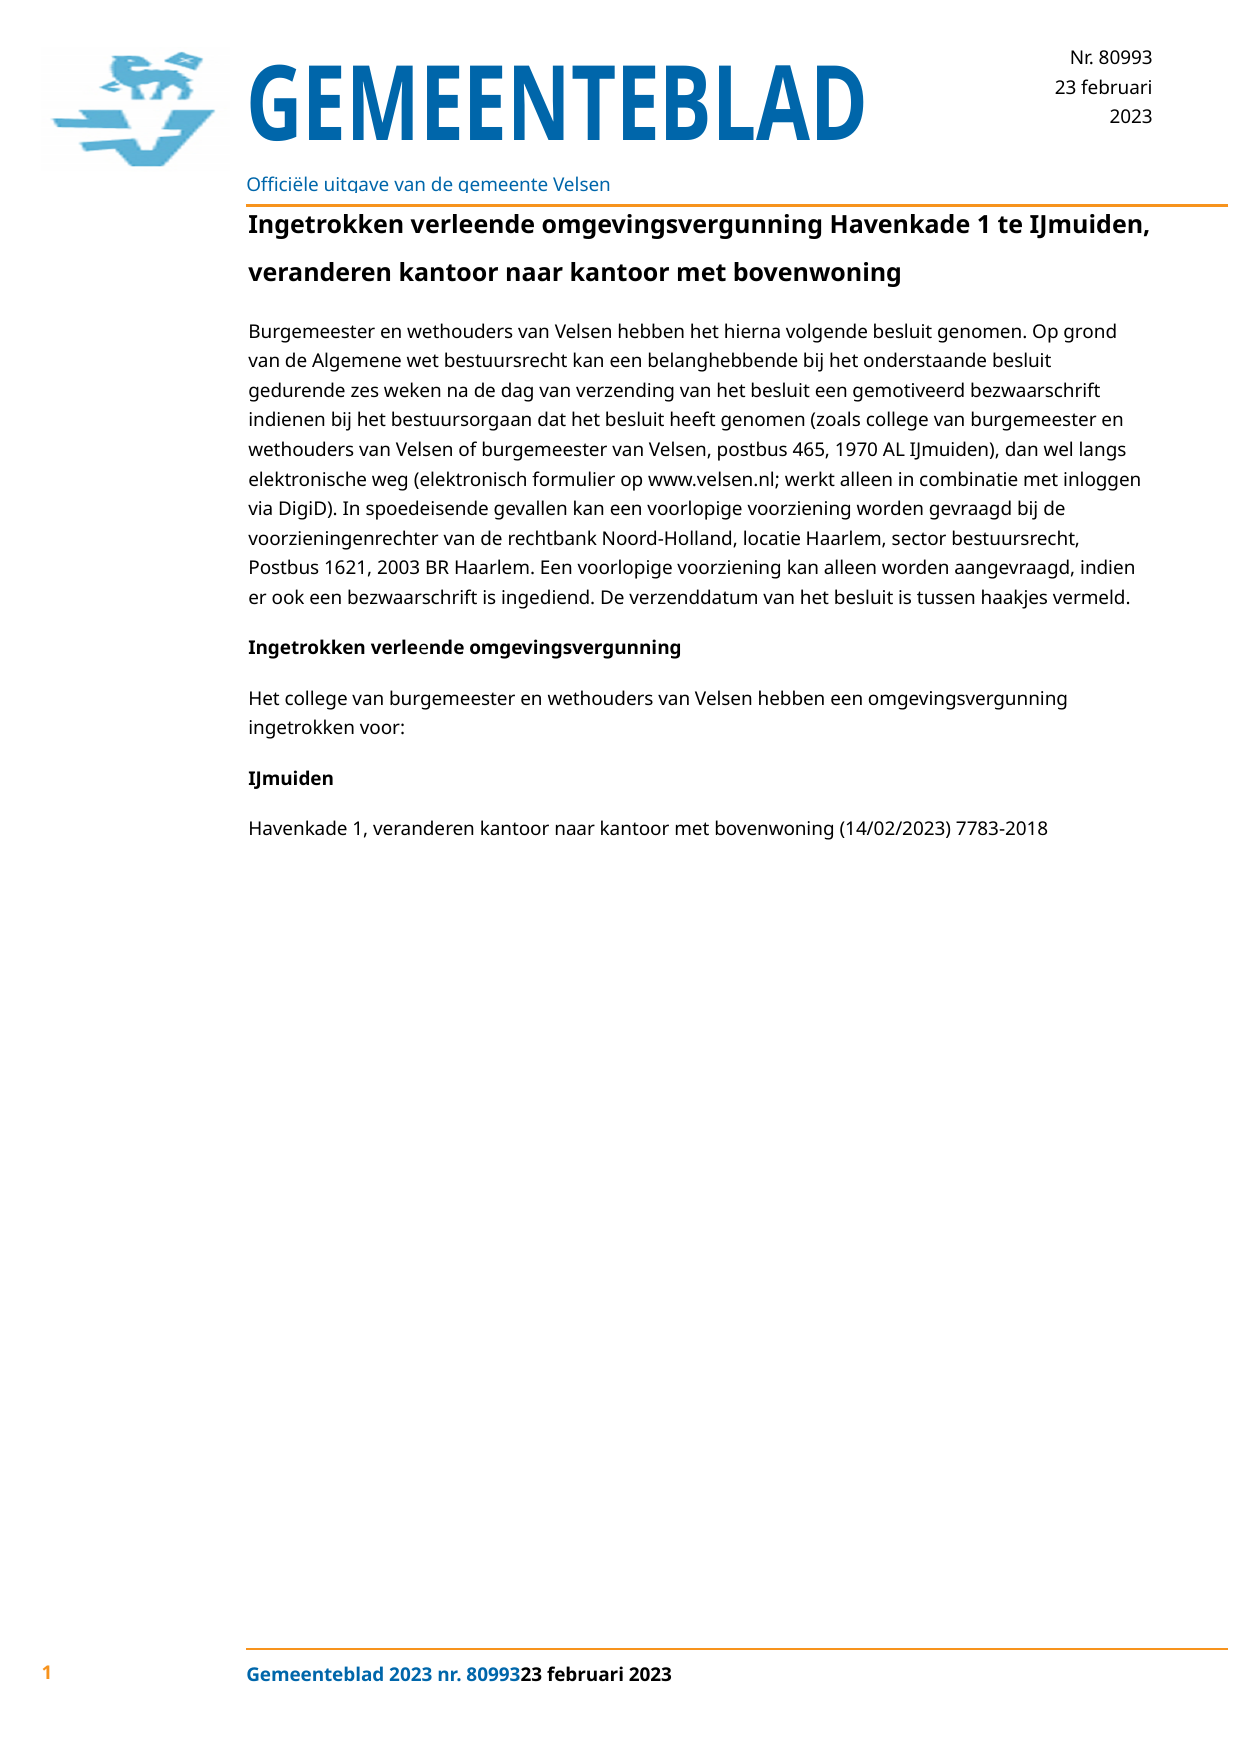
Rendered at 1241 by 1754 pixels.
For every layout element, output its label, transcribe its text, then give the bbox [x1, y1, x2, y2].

text Burgemeester en wethouders van Velsen hebben het hierna volgende besluit genomen. Op grond van de Algemene wet bestuursrecht kan een belanghebbende bij het onderstaande besluit gedurende zes weken na de dag van verzending van het besluit een gemotiveerd bezwaarschrift indienen bij het bestuursorgaan dat het besluit heeft genomen (zoals college van burgemeester en wethouders van Velsen of burgemeester van Velsen, postbus 465, 1970 AL IJmuiden), dan wel langs elektronische weg (elektronisch formulier op www.velsen.nl; werkt alleen in combinatie met inloggen via DigiD). In spoedeisende gevallen kan een voorlopige voorziening worden gevraagd bij de voorzieningenrechter van de rechtbank Noord-Holland, locatie Haarlem, sector bestuursrecht, Postbus 1621, 2003 BR Haarlem. Een voorlopige voorziening kan alleen worden aangevraagd, indien er ook een bezwaarschrift is ingediend. De verzenddatum van het besluit is tussen haakjes vermeld. [248, 318, 1152, 610]
picture [41, 47, 231, 172]
text Ingetrokken verleende omgevingsvergunning [248, 634, 1152, 660]
text Havenkade 1, veranderen kantoor naar kantoor met bovenwoning (14/02/2023) 7783-2018 [248, 815, 1152, 841]
text IJmuiden [248, 765, 1152, 791]
text Ingetrokken verleende omgevingsvergunning Havenkade 1 te IJmuiden, veranderen kantoor naar kantoor met bovenwoning [248, 207, 1152, 288]
text Het college van burgemeester en wethouders van Velsen hebben een omgevingsvergunning ingetrokken voor: [248, 685, 1152, 740]
